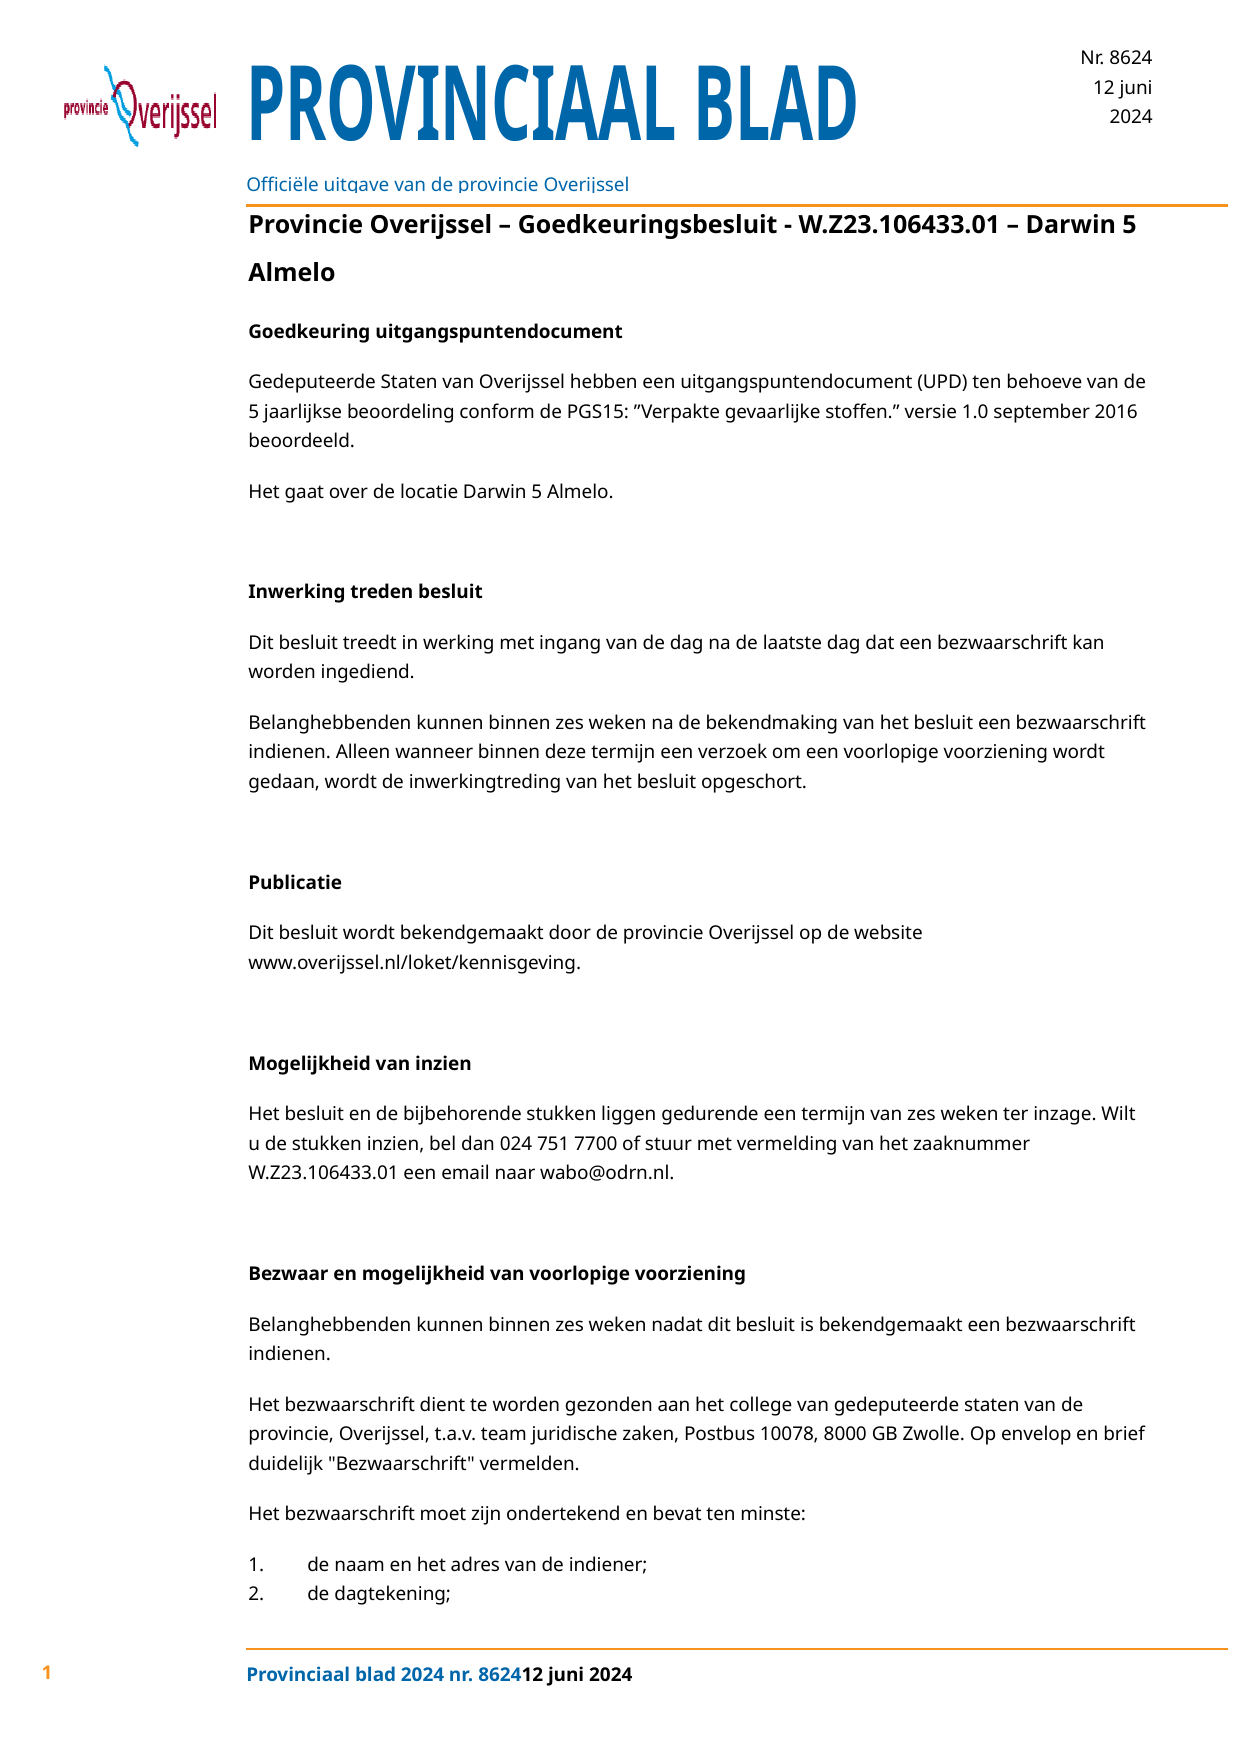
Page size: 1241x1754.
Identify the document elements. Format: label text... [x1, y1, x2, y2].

text Bezwaar en mogelijkheid van voorlopige voorziening [248, 1260, 1152, 1286]
text Dit besluit wordt bekendgemaakt door de provincie Overijssel op de website www.overijssel.nl/loket/kennisgeving. [248, 919, 1152, 975]
text Het bezwaarschrift dient te worden gezonden aan het college van gedeputeerde staten van de provincie, Overijssel, t.a.v. team juridische zaken, Postbus 10078, 8000 GB Zwolle. Op envelop en brief duidelijk "Bezwaarschrift" vermelden. [248, 1391, 1152, 1476]
text Het gaat over de locatie Darwin 5 Almelo. [248, 478, 1152, 504]
text Provincie Overijssel – Goedkeuringsbesluit - W.Z23.106433.01 – Darwin 5 Almelo [248, 207, 1152, 288]
text Het besluit en de bijbehorende stukken liggen gedurende een termijn van zes weken ter inzage. Wilt u de stukken inzien, bel dan 024 751 7700 of stuur met vermelding van het zaaknummer W.Z23.106433.01 een email naar wabo@odrn.nl. [248, 1100, 1152, 1185]
text Dit besluit treedt in werking met ingang van de dag na de laatste dag dat een bezwaarschrift kan worden ingediend. [248, 629, 1152, 684]
text Inwerking treden besluit [248, 579, 1152, 604]
list de dagtekening; [248, 1580, 1152, 1606]
list de naam en het adres van de indiener; [248, 1551, 1152, 1577]
picture [41, 47, 231, 172]
text Mogelijkheid van inzien [248, 1050, 1152, 1076]
text Gedeputeerde Staten van Overijssel hebben een uitgangspuntendocument (UPD) ten behoeve van de 5 jaarlijkse beoordeling conform de PGS15: ”Verpakte gevaarlijke stoffen.” versie 1.0 september 2016 beoordeeld. [248, 368, 1152, 453]
text Publicatie [248, 869, 1152, 895]
text Het bezwaarschrift moet zijn ondertekend en bevat ten minste: [248, 1500, 1152, 1526]
text Belanghebbenden kunnen binnen zes weken na de bekendmaking van het besluit een bezwaarschrift indienen. Alleen wanneer binnen deze termijn een verzoek om een voorlopige voorziening wordt gedaan, wordt de inwerkingtreding van het besluit opgeschort. [248, 709, 1152, 794]
text Goedkeuring uitgangspuntendocument [248, 318, 1152, 344]
text Belanghebbenden kunnen binnen zes weken nadat dit besluit is bekendgemaakt een bezwaarschrift indienen. [248, 1311, 1152, 1366]
